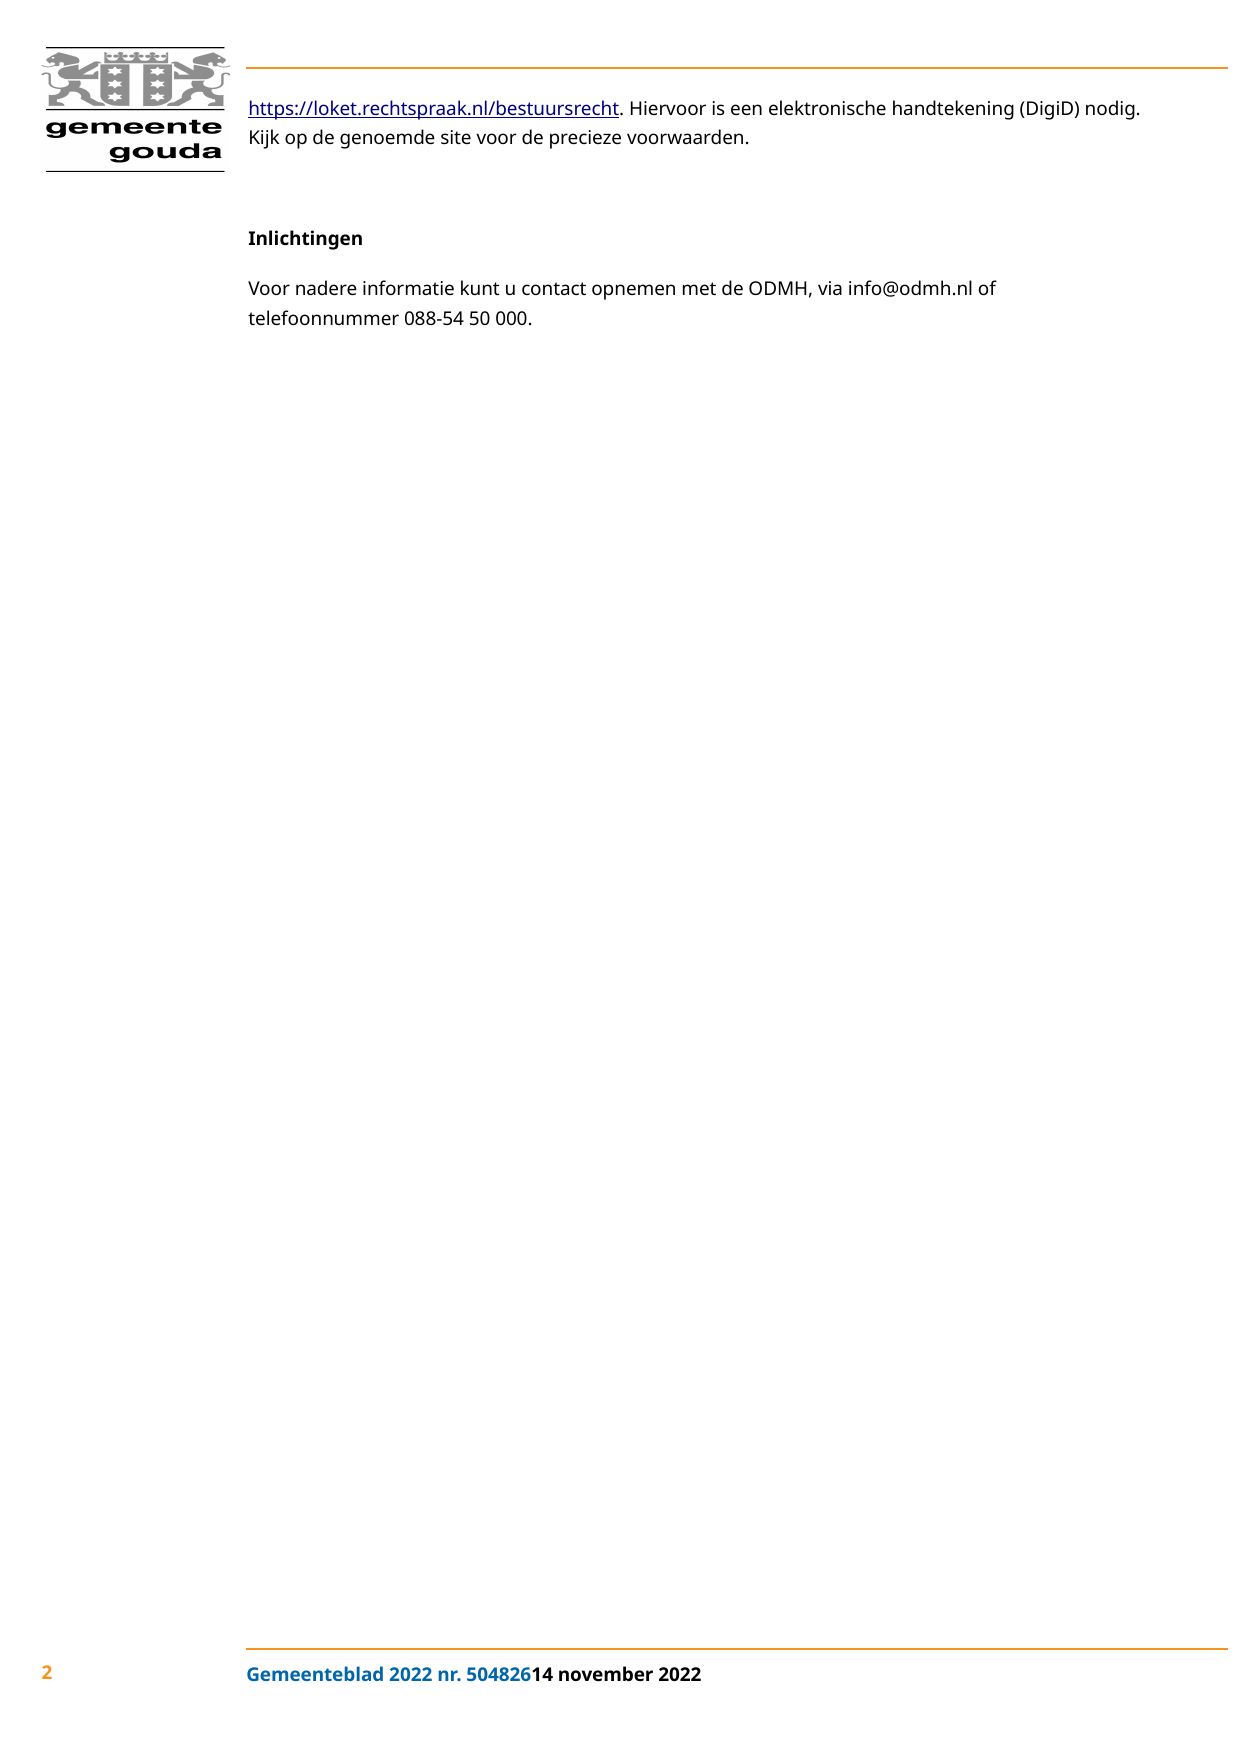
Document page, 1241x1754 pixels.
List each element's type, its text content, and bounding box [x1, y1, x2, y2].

text Inlichtingen [248, 225, 1152, 251]
text Voor nadere informatie kunt u contact opnemen met de ODMH, via info@odmh.nl of telefoonnummer 088-54 50 000. [248, 276, 1152, 331]
text https://loket.rechtspraak.nl/bestuursrecht. Hiervoor is een elektronische handtekening (DigiD) nodig. Kijk op de genoemde site voor de precieze voorwaarden. [248, 95, 1152, 150]
picture [41, 47, 231, 172]
